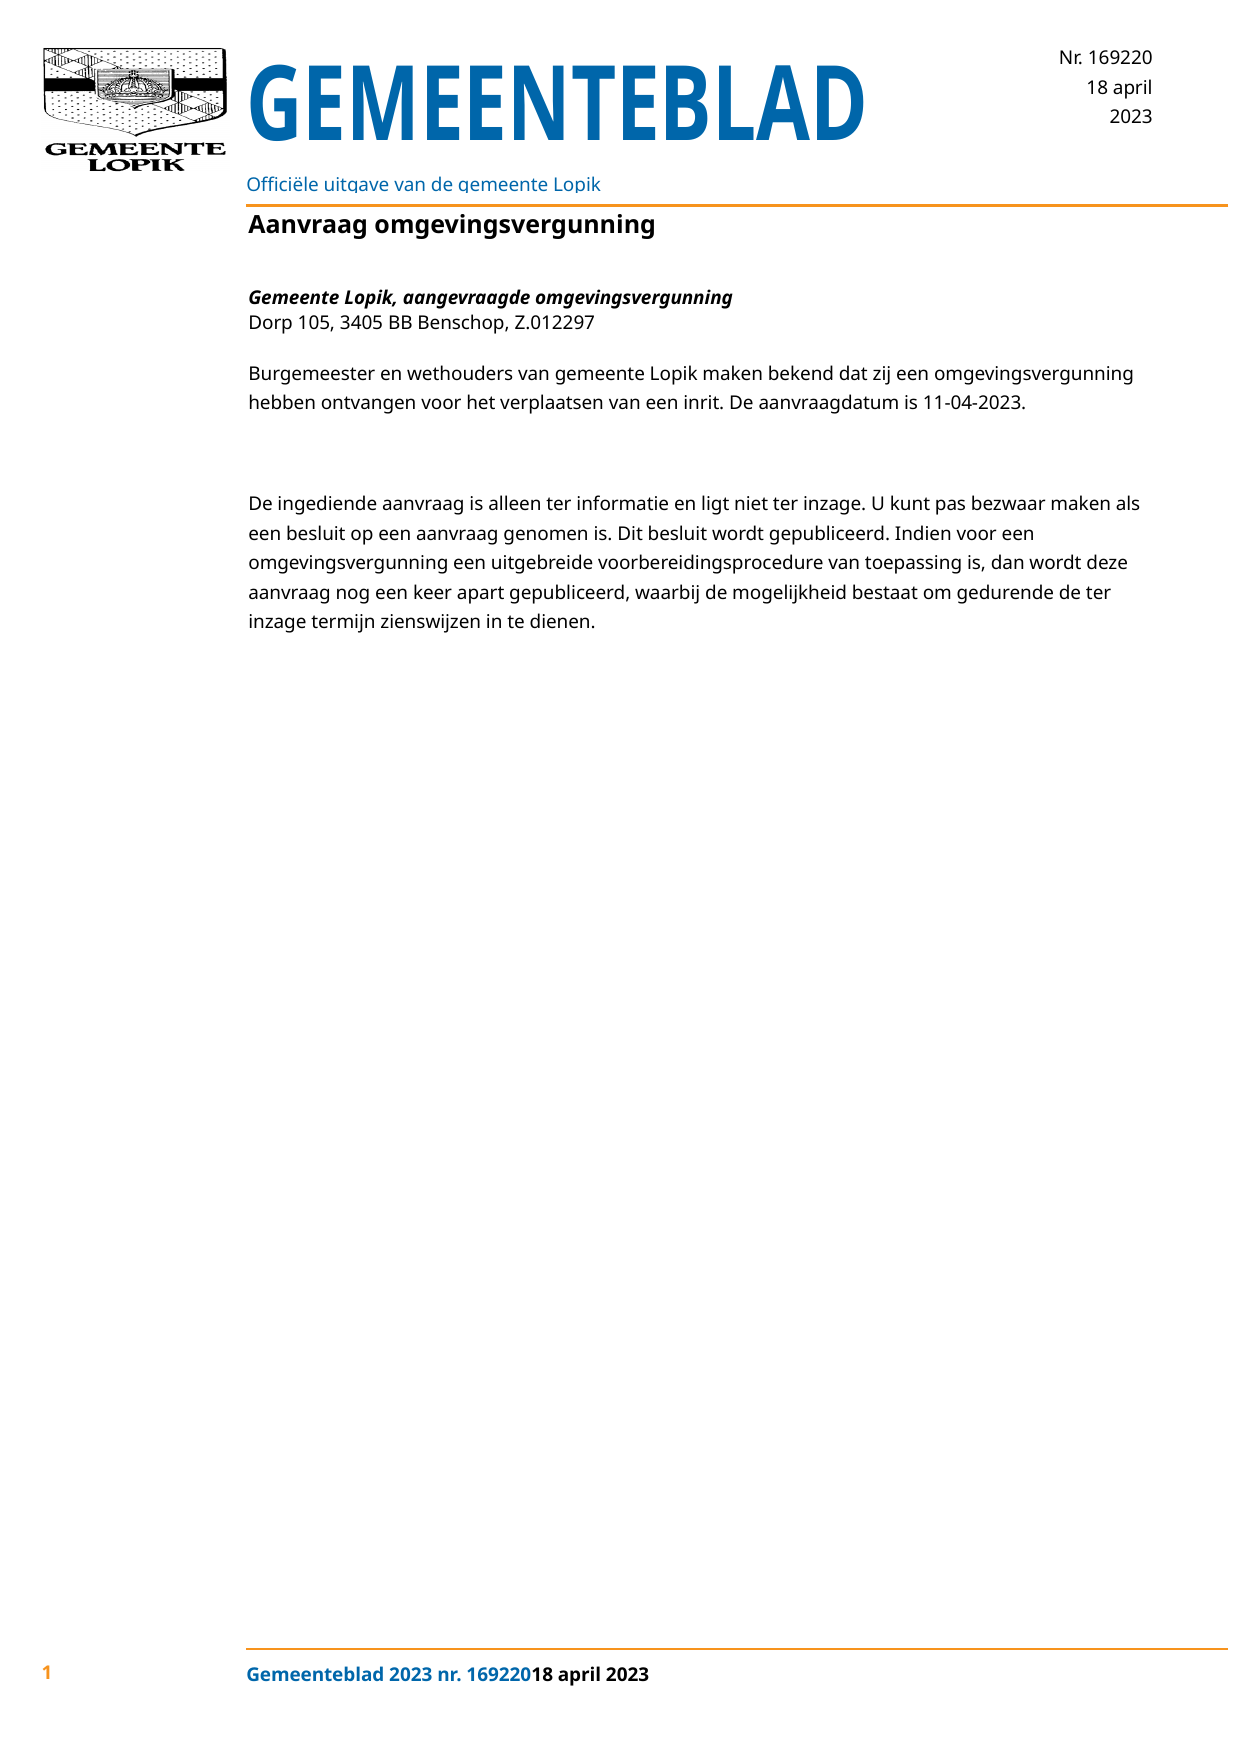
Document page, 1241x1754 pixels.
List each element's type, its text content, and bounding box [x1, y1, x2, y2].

text Dorp 105, 3405 BB Benschop, Z.012297 [248, 309, 1152, 335]
text Aanvraag omgevingsvergunning [248, 207, 1152, 241]
picture [41, 47, 231, 172]
text De ingediende aanvraag is alleen ter informatie en ligt niet ter inzage. U kunt pas bezwaar maken als een besluit op een aanvraag genomen is. Dit besluit wordt gepubliceerd. Indien voor een omgevingsvergunning een uitgebreide voorbereidingsprocedure van toepassing is, dan wordt deze aanvraag nog een keer apart gepubliceerd, waarbij de mogelijkheid bestaat om gedurende de ter inzage termijn zienswijzen in te dienen. [248, 490, 1152, 634]
text Gemeente Lopik, aangevraagde omgevingsvergunning [248, 284, 1152, 309]
text Burgemeester en wethouders van gemeente Lopik maken bekend dat zij een omgevingsvergunning hebben ontvangen voor het verplaatsen van een inrit. De aanvraagdatum is 11-04-2023. [248, 360, 1152, 415]
